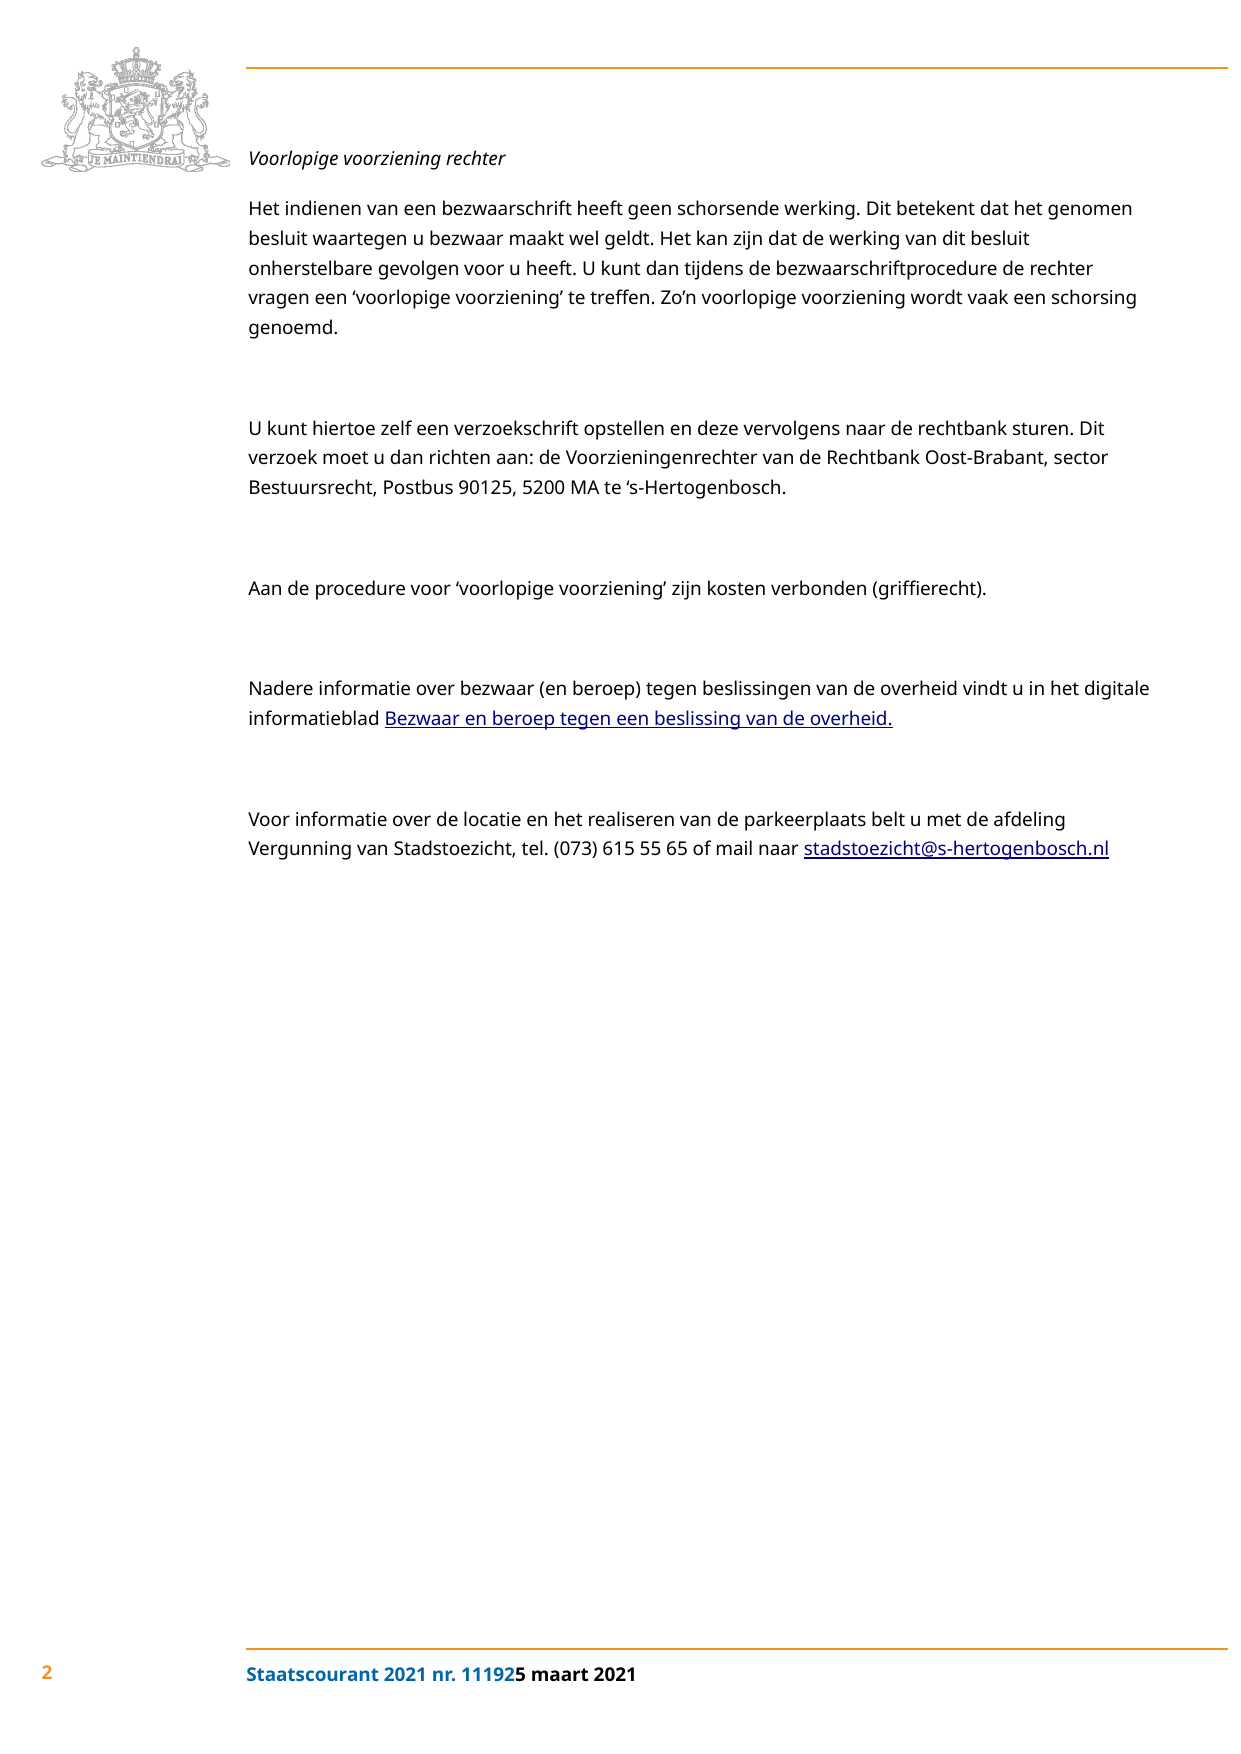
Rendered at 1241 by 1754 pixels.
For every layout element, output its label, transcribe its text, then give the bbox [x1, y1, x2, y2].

text Het indienen van een bezwaarschrift heeft geen schorsende werking. Dit betekent dat het genomen besluit waartegen u bezwaar maakt wel geldt. Het kan zijn dat de werking van dit besluit onherstelbare gevolgen voor u heeft. U kunt dan tijdens de bezwaarschriftprocedure de rechter vragen een ‘voorlopige voorziening’ te treffen. Zo’n voorlopige voorziening wordt vaak een schorsing genoemd. [248, 196, 1152, 340]
picture [41, 47, 231, 172]
text Voor informatie over de locatie en het realiseren van de parkeerplaats belt u met de afdeling Vergunning van Stadstoezicht, tel. (073) 615 55 65 of mail naar stadstoezicht@s-hertogenbosch.nl [248, 806, 1152, 861]
text U kunt hiertoe zelf een verzoekschrift opstellen en deze vervolgens naar de rechtbank sturen. Dit verzoek moet u dan richten aan: de Voorzieningenrechter van de Rechtbank Oost-Brabant, sector Bestuursrecht, Postbus 90125, 5200 MA te ‘s-Hertogenbosch. [248, 415, 1152, 500]
text Aan de procedure voor ‘voorlopige voorziening’ zijn kosten verbonden (griffierecht). [248, 575, 1152, 601]
text Nadere informatie over bezwaar (en beroep) tegen beslissingen van de overheid vindt u in het digitale informatieblad Bezwaar en beroep tegen een beslissing van de overheid. [248, 676, 1152, 731]
text Voorlopige voorziening rechter [248, 145, 1152, 171]
